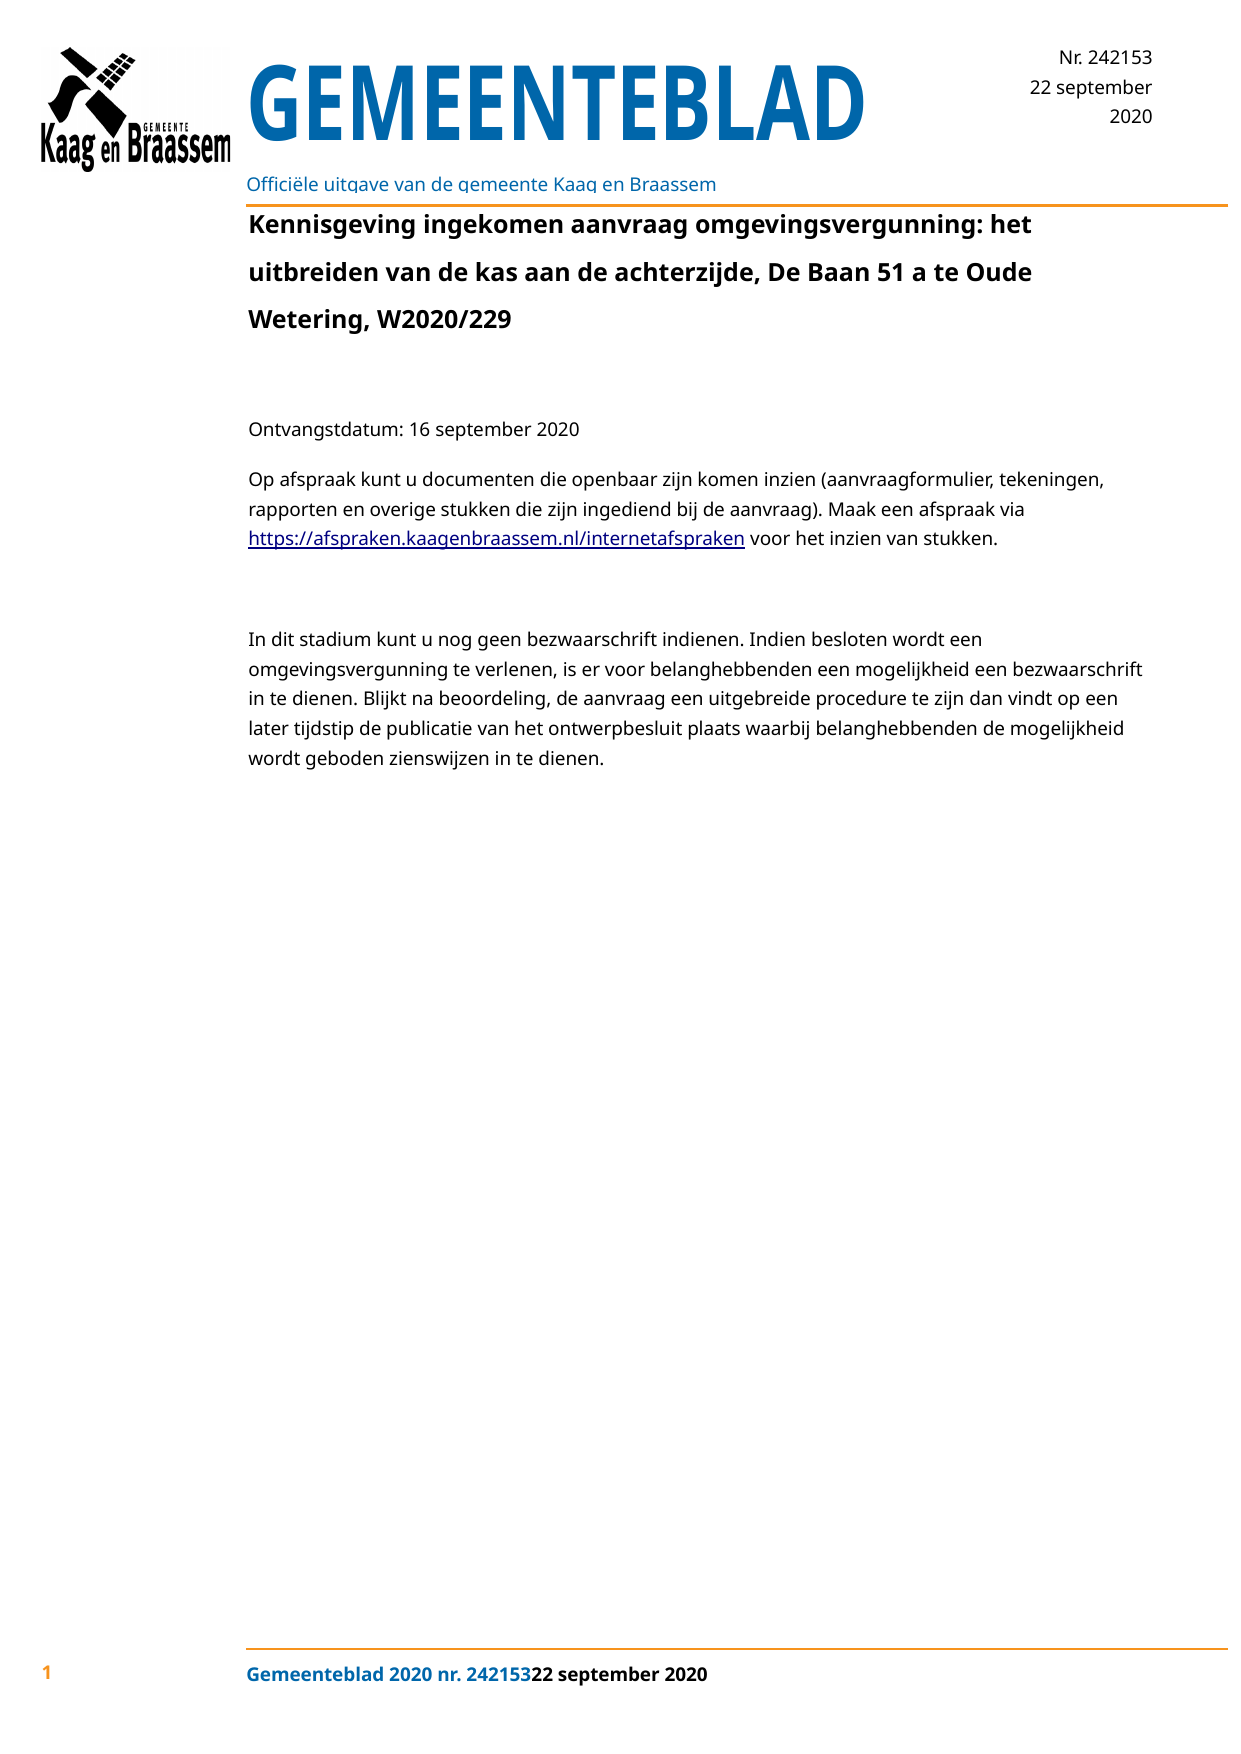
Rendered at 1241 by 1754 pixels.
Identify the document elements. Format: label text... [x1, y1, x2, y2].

text Ontvangstdatum: 16 september 2020 [248, 416, 1152, 442]
text Kennisgeving ingekomen aanvraag omgevingsvergunning: het uitbreiden van de kas aan de achterzijde, De Baan 51 a te Oude Wetering, W2020/229 [248, 207, 1152, 336]
picture [41, 47, 231, 172]
text Op afspraak kunt u documenten die openbaar zijn komen inzien (aanvraagformulier, tekeningen, rapporten en overige stukken die zijn ingediend bij de aanvraag). Maak een afspraak via https://afspraken.kaagenbraassem.nl/internetafspraken voor het inzien van stukken. [248, 466, 1152, 551]
text In dit stadium kunt u nog geen bezwaarschrift indienen. Indien besloten wordt een omgevingsvergunning te verlenen, is er voor belanghebbenden een mogelijkheid een bezwaarschrift in te dienen. Blijkt na beoordeling, de aanvraag een uitgebreide procedure te zijn dan vindt op een later tijdstip de publicatie van het ontwerpbesluit plaats waarbij belanghebbenden de mogelijkheid wordt geboden zienswijzen in te dienen. [248, 626, 1152, 770]
